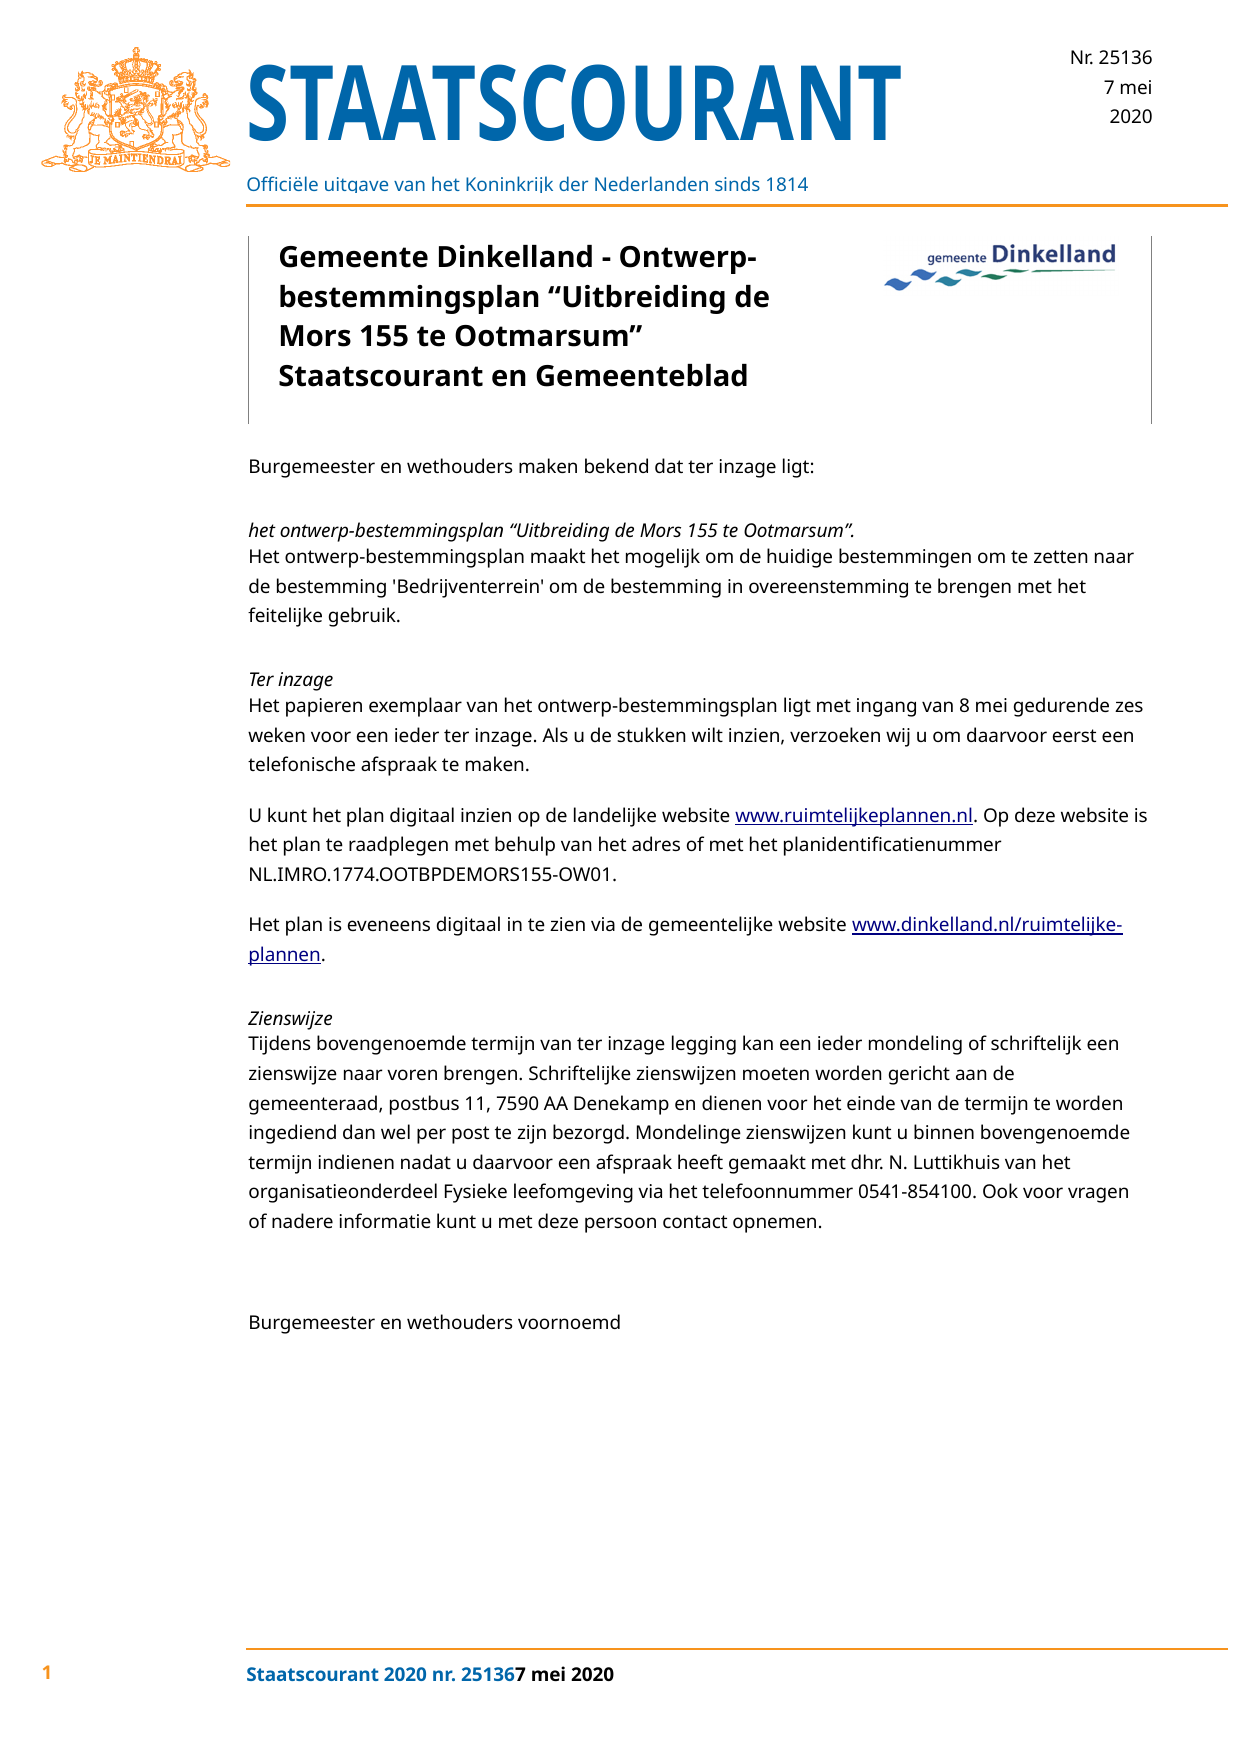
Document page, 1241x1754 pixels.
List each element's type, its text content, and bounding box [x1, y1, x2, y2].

text Zienswijze [248, 1005, 1152, 1031]
text U kunt het plan digitaal inzien op de landelijke website www.ruimtelijkeplannen.nl. Op deze website is het plan te raadplegen met behulp van het adres of met het planidentificatienummer NL.IMRO.1774.OOTBPDEMORS155-OW01. [248, 802, 1152, 887]
text Burgemeester en wethouders maken bekend dat ter inzage ligt: [248, 454, 1152, 479]
picture [41, 47, 231, 172]
text Tijdens bovengenoemde termijn van ter inzage legging kan een ieder mondeling of schriftelijk een zienswijze naar voren brengen. Schriftelijke zienswijzen moeten worden gericht aan de gemeenteraad, postbus 11, 7590 AA Denekamp en dienen voor het einde van de termijn te worden ingediend dan wel per post te zijn bezorgd. Mondelinge zienswijzen kunt u binnen bovengenoemde termijn indienen nadat u daarvoor een afspraak heeft gemaakt met dhr. N. Luttikhuis van het organisatieonderdeel Fysieke leefomgeving via het telefoonnummer 0541-854100. Ook voor vragen of nadere informatie kunt u met deze persoon contact opnemen. [248, 1031, 1152, 1234]
text Het ontwerp-bestemmingsplan maakt het mogelijk om de huidige bestemmingen om te zetten naar de bestemming 'Bedrijventerrein' om de bestemming in overeenstemming te brengen met het feitelijke gebruik. [248, 543, 1152, 628]
text het ontwerp-bestemmingsplan “Uitbreiding de Mors 155 te Ootmarsum”. [248, 518, 1152, 543]
table_header Gemeente Dinkelland - Ontwerp-bestemmingsplan “Uitbreiding de Mors 155 te Ootmarsum” Staatscourant en Gemeenteblad [249, 236, 850, 424]
text Het plan is eveneens digitaal in te zien via de gemeentelijke website www.dinkelland.nl/ruimtelijke-plannen. [248, 911, 1152, 967]
picture [882, 236, 1119, 296]
text Burgemeester en wethouders voornoemd [248, 1309, 1152, 1335]
table_header [850, 236, 1151, 424]
text Ter inzage [248, 666, 1152, 692]
text Het papieren exemplaar van het ontwerp-bestemmingsplan ligt met ingang van 8 mei gedurende zes weken voor een ieder ter inzage. Als u de stukken wilt inzien, verzoeken wij u om daarvoor eerst een telefonische afspraak te maken. [248, 692, 1152, 777]
